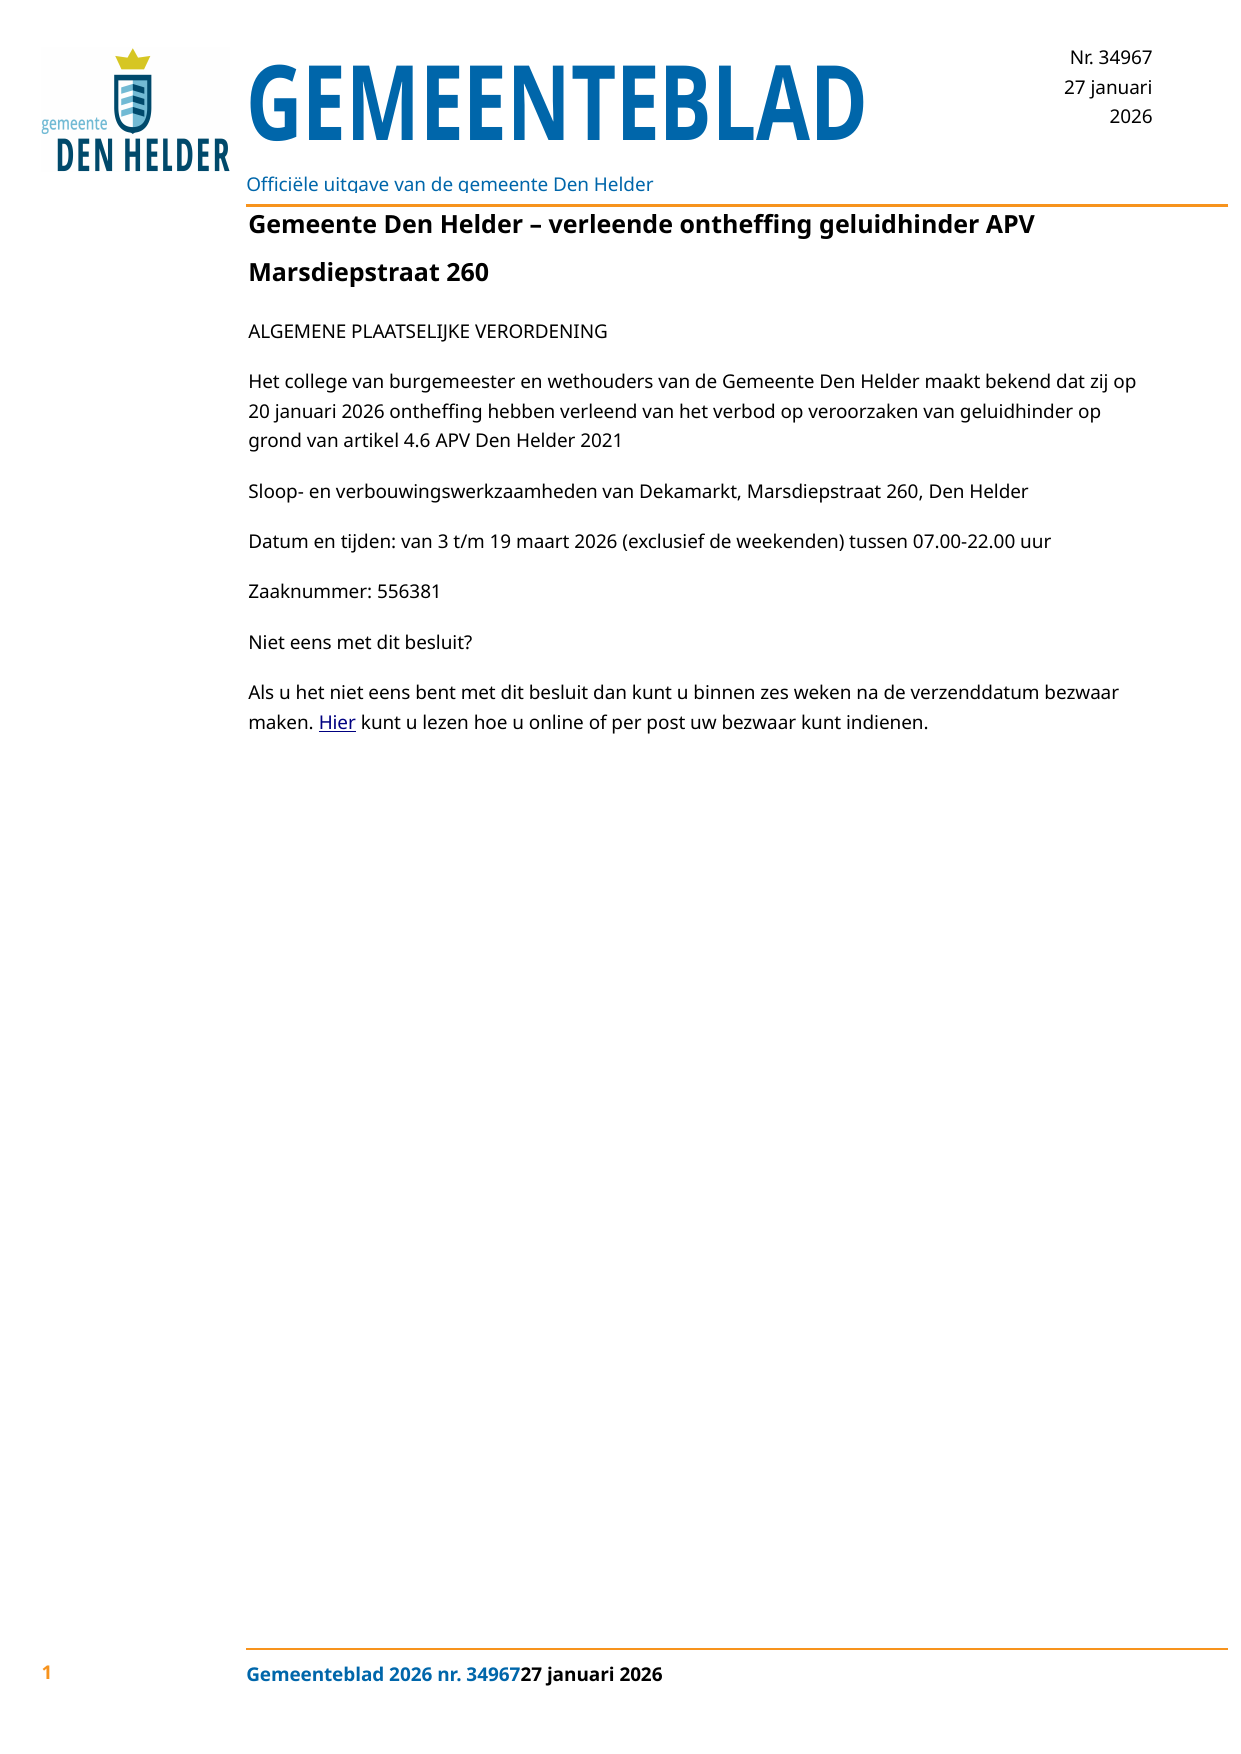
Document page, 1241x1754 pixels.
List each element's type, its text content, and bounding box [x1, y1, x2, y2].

text Zaaknummer: 556381 [248, 579, 1152, 604]
text Gemeente Den Helder – verleende ontheffing geluidhinder APV Marsdiepstraat 260 [248, 207, 1152, 288]
picture [41, 47, 231, 172]
picture [63, 144, 68, 165]
text Niet eens met dit besluit? [248, 629, 1152, 655]
picture [130, 157, 135, 172]
picture [220, 160, 224, 172]
text Als u het niet eens bent met dit besluit dan kunt u binnen zes weken na de verzenddatum bezwaar maken. Hier kunt u lezen hoe u online of per post uw bezwaar kunt indienen. [248, 679, 1152, 735]
text Sloop- en verbouwingswerkzaamheden van Dekamarkt, Marsdiepstraat 260, Den Helder [248, 478, 1152, 504]
text Datum en tijden: van 3 t/m 19 maart 2026 (exclusief de weekenden) tussen 07.00-22.00 uur [248, 528, 1152, 554]
picture [100, 154, 106, 172]
picture [182, 144, 187, 165]
text ALGEMENE PLAATSELIJKE VERORDENING [248, 318, 1152, 344]
text Het college van burgemeester en wethouders van de Gemeente Den Helder maakt bekend dat zij op 20 januari 2026 ontheffing hebben verleend van het verbod op veroorzaken van geluidhinder op grond van artikel 4.6 APV Den Helder 2021 [248, 368, 1152, 453]
